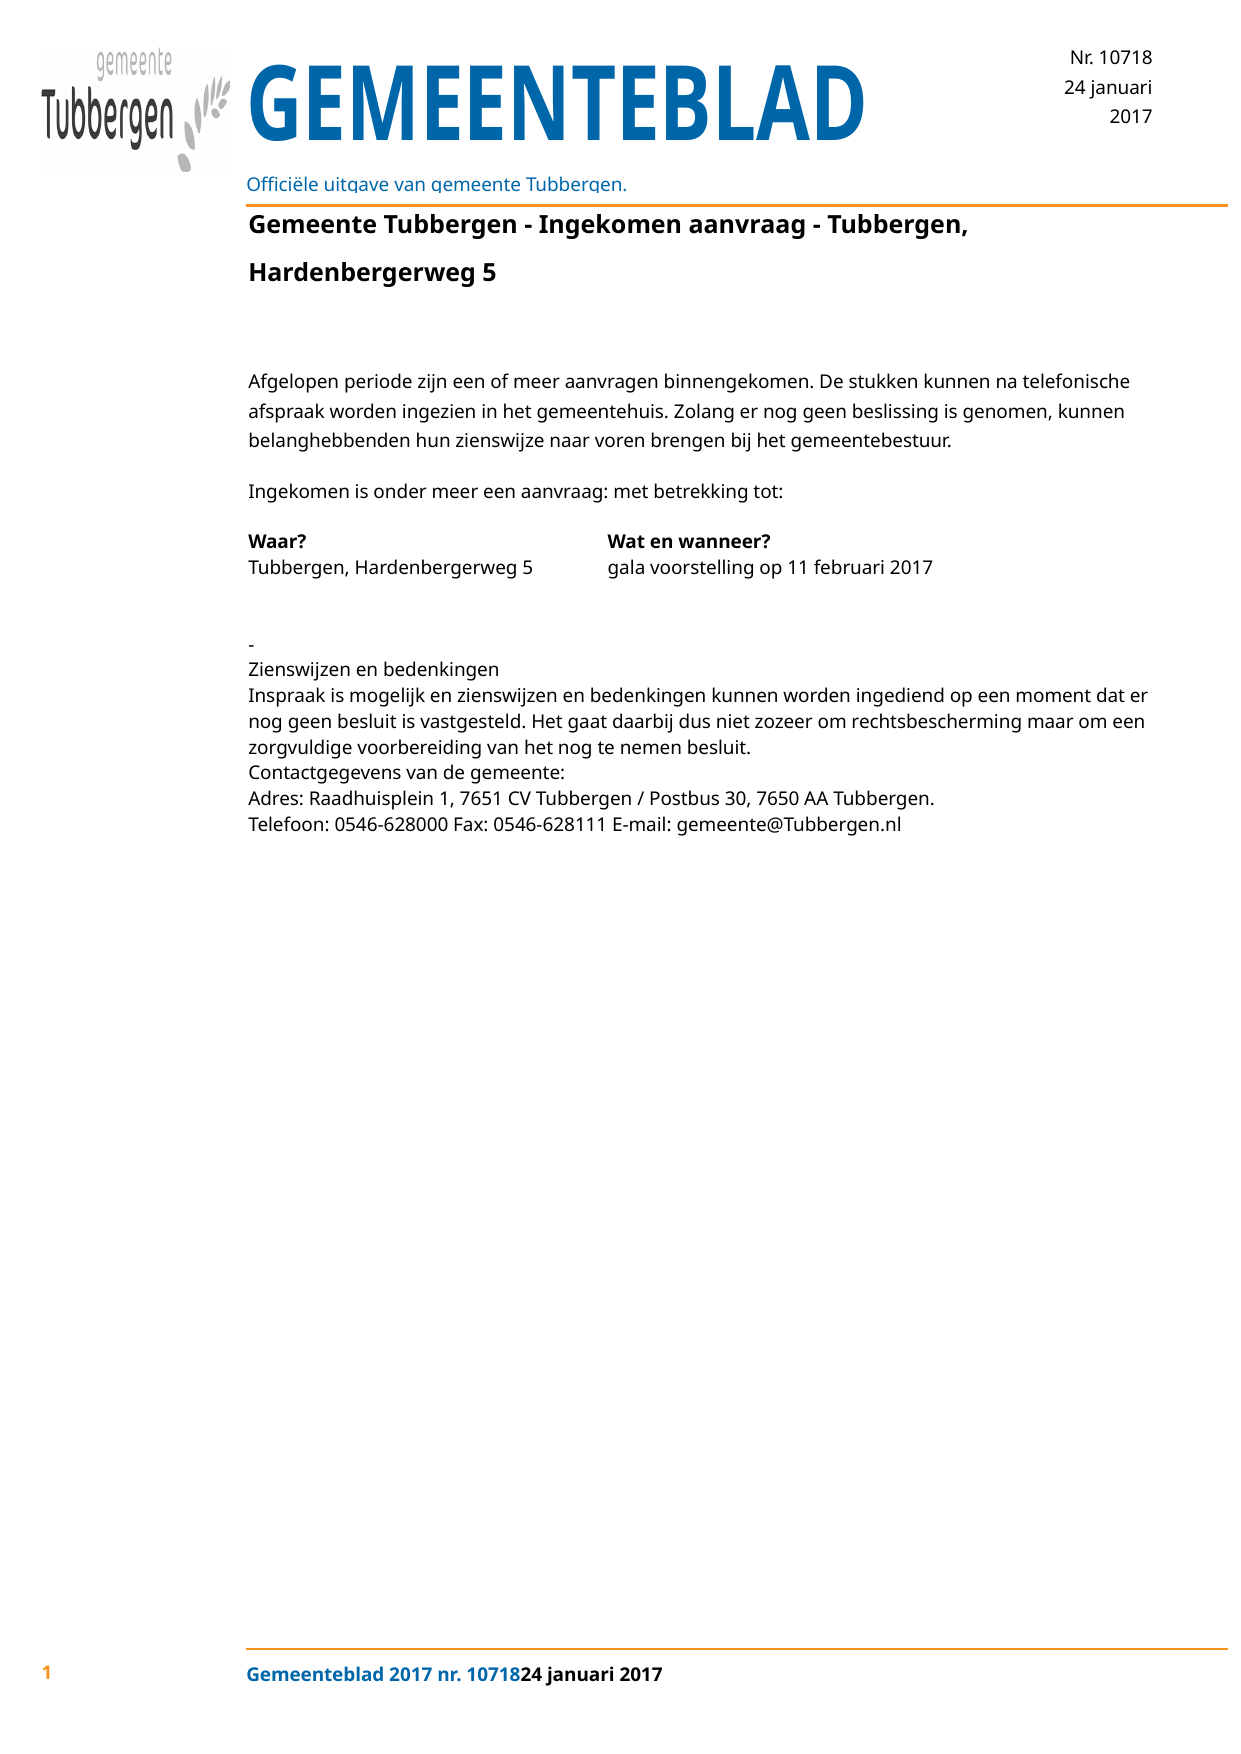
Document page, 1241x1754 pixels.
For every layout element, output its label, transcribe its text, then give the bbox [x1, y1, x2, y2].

text Zienswijzen en bedenkingen [248, 657, 1152, 682]
table_cell Tubbergen, Hardenbergerweg 5 [248, 554, 607, 580]
text Inspraak is mogelijk en zienswijzen en bedenkingen kunnen worden ingediend op een moment dat er nog geen besluit is vastgesteld. Het gaat daarbij dus niet zozeer om rechtsbescherming maar om een zorgvuldige voorbereiding van het nog te nemen besluit. [248, 682, 1152, 759]
table_header Wat en wanneer? [608, 529, 1152, 554]
picture [41, 47, 231, 172]
table_header Waar? [248, 529, 607, 554]
text Telefoon: 0546-628000 Fax: 0546-628111 E-mail: gemeente@Tubbergen.nl [248, 811, 1152, 837]
text Afgelopen periode zijn een of meer aanvragen binnengekomen. De stukken kunnen na telefonische afspraak worden ingezien in het gemeentehuis. Zolang er nog geen beslissing is genomen, kunnen belanghebbenden hun zienswijze naar voren brengen bij het gemeentebestuur. [248, 368, 1152, 453]
text Ingekomen is onder meer een aanvraag: met betrekking tot: [248, 478, 1152, 504]
text Gemeente Tubbergen - Ingekomen aanvraag - Tubbergen, Hardenbergerweg 5 [248, 207, 1152, 288]
table_cell gala voorstelling op 11 februari 2017 [608, 554, 1152, 580]
text Contactgegevens van de gemeente: [248, 759, 1152, 785]
text - [248, 631, 1152, 657]
text Adres: Raadhuisplein 1, 7651 CV Tubbergen / Postbus 30, 7650 AA Tubbergen. [248, 785, 1152, 811]
